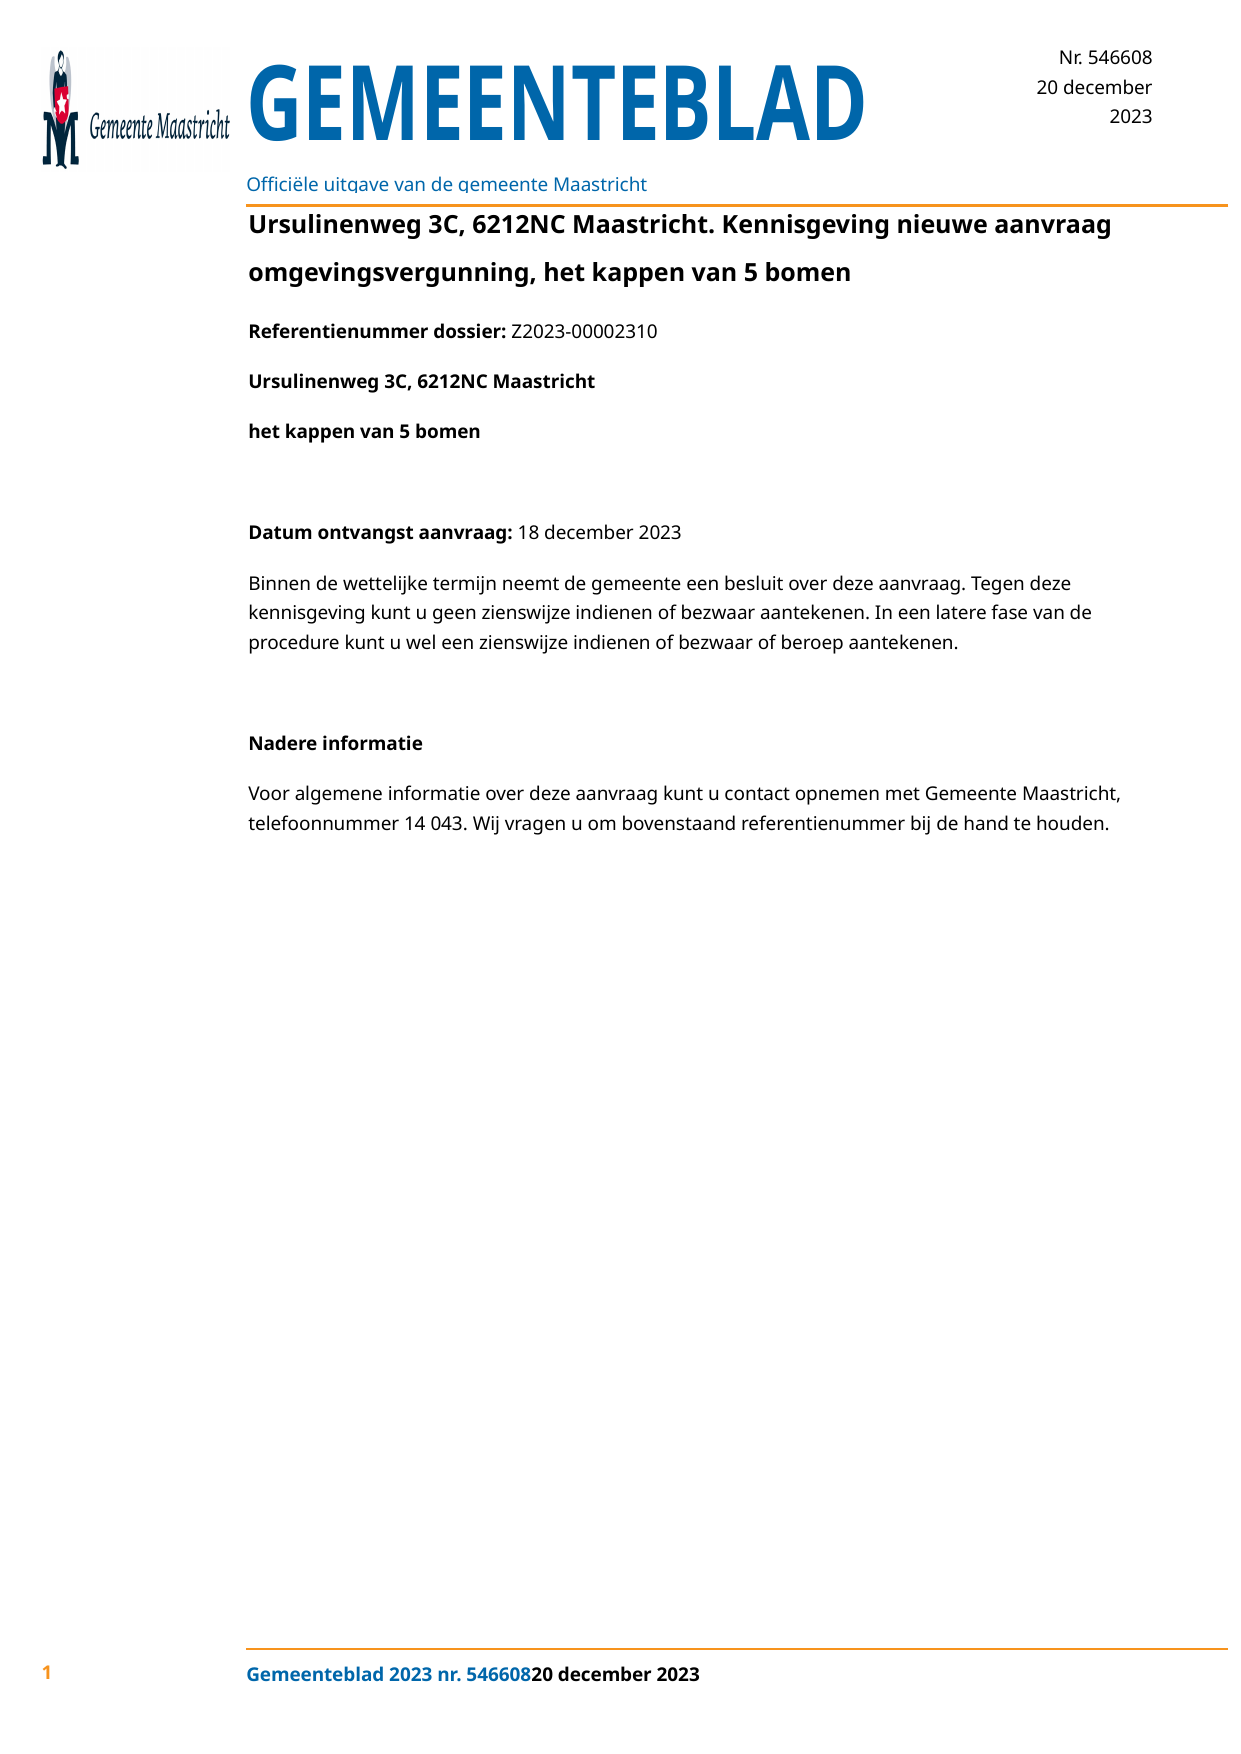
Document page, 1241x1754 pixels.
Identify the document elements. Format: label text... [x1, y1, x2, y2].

text Voor algemene informatie over deze aanvraag kunt u contact opnemen met Gemeente Maastricht, telefoonnummer 14 043. Wij vragen u om bovenstaand referentienummer bij de hand te houden. [248, 780, 1152, 836]
text Ursulinenweg 3C, 6212NC Maastricht. Kennisgeving nieuwe aanvraag omgevingsvergunning, het kappen van 5 bomen [248, 207, 1152, 288]
text Ursulinenweg 3C, 6212NC Maastricht [248, 368, 1152, 394]
picture [41, 47, 231, 172]
text Datum ontvangst aanvraag: 18 december 2023 [248, 519, 1152, 545]
text het kappen van 5 bomen [248, 419, 1152, 444]
text Binnen de wettelijke termijn neemt de gemeente een besluit over deze aanvraag. Tegen deze kennisgeving kunt u geen zienswijze indienen of bezwaar aantekenen. In een latere fase van de procedure kunt u wel een zienswijze indienen of bezwaar of beroep aantekenen. [248, 570, 1152, 655]
text Referentienummer dossier: Z2023-00002310 [248, 318, 1152, 344]
text Nadere informatie [248, 730, 1152, 756]
